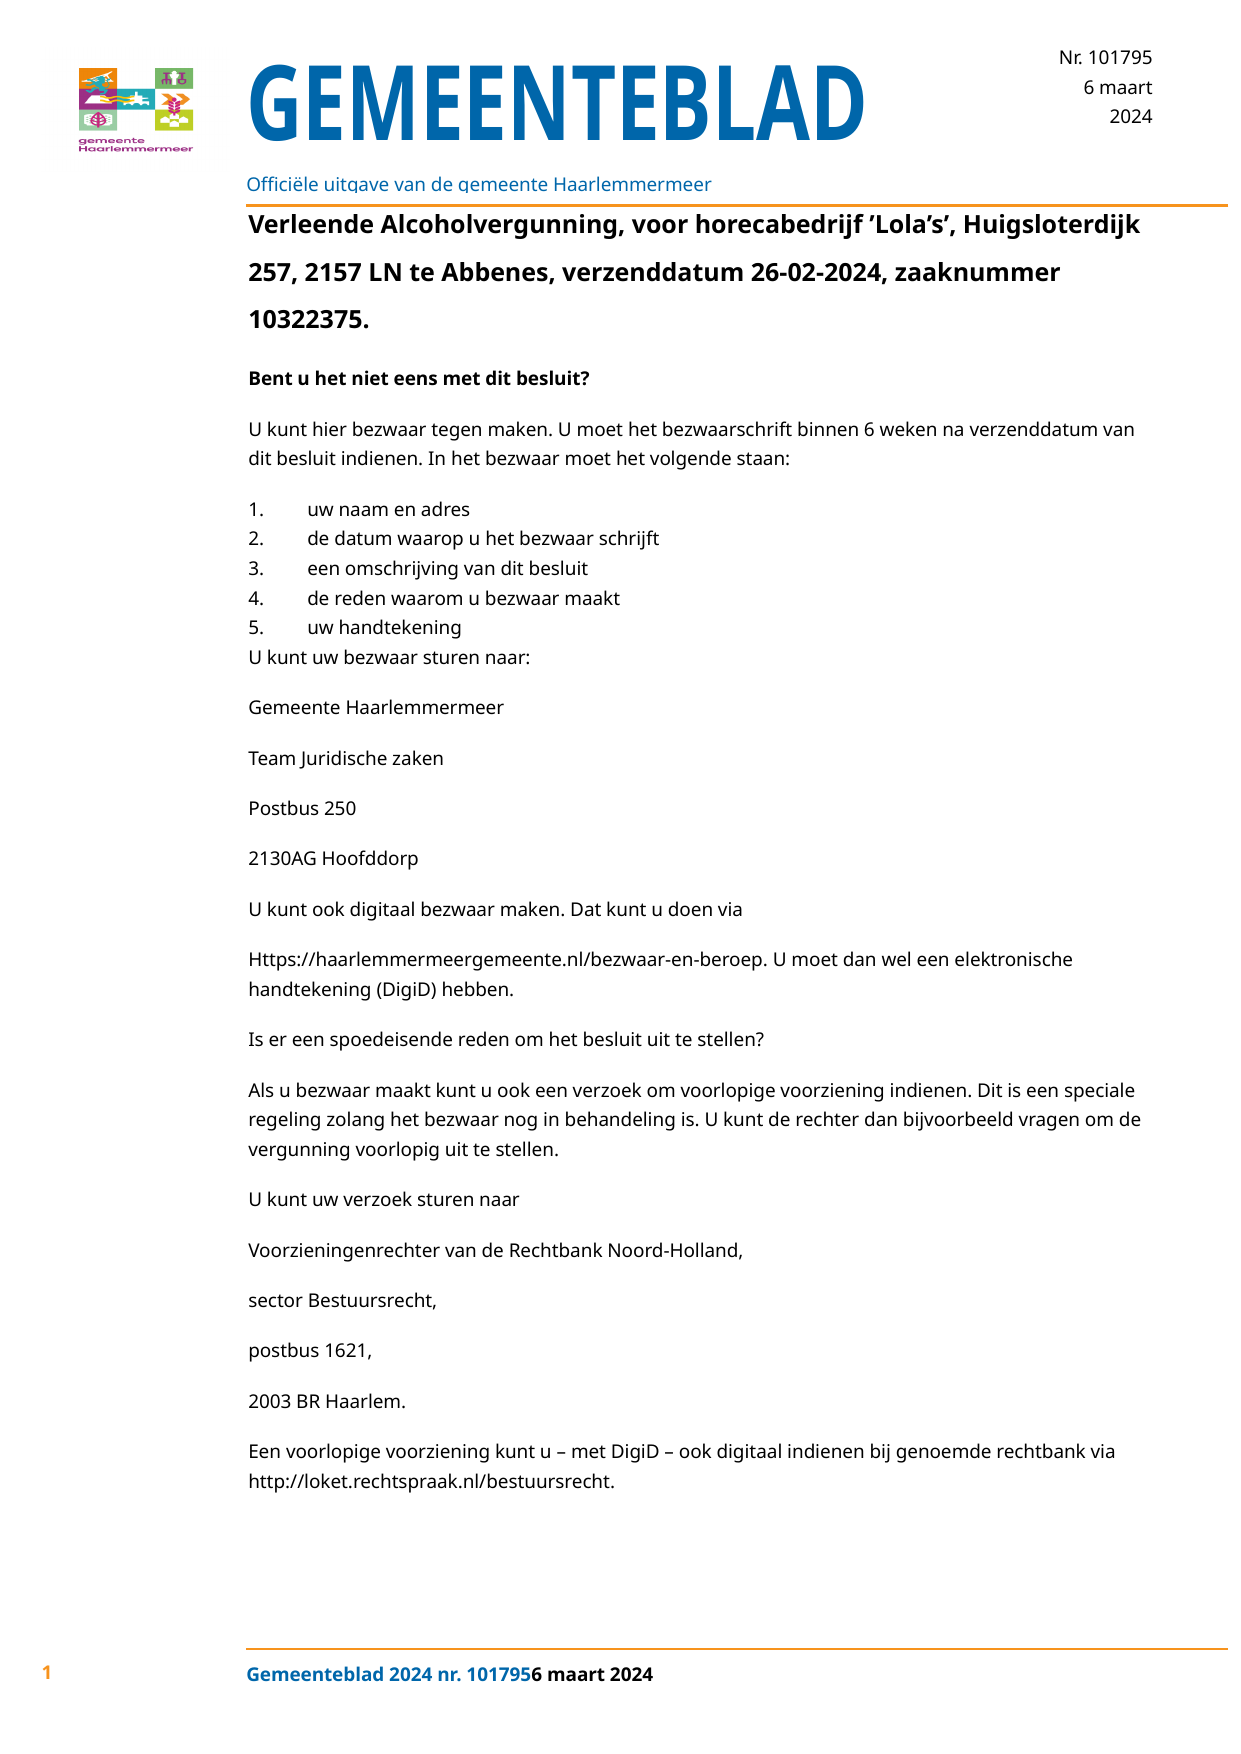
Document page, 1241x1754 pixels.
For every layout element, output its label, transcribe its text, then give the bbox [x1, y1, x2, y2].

list uw naam en adres [248, 496, 1152, 522]
text Is er een spoedeisende reden om het besluit uit te stellen? [248, 1026, 1152, 1052]
text sector Bestuursrecht, [248, 1287, 1152, 1313]
text U kunt hier bezwaar tegen maken. U moet het bezwaarschrift binnen 6 weken na verzenddatum van dit besluit indienen. In het bezwaar moet het volgende staan: [248, 416, 1152, 471]
text Verleende Alcoholvergunning, voor horecabedrijf ’Lola’s’, Huigsloterdijk 257, 2157 LN te Abbenes, verzenddatum 26-02-2024, zaaknummer 10322375. [248, 207, 1152, 336]
text postbus 1621, [248, 1338, 1152, 1363]
text Gemeente Haarlemmermeer [248, 694, 1152, 720]
text Als u bezwaar maakt kunt u ook een verzoek om voorlopige voorziening indienen. Dit is een speciale regeling zolang het bezwaar nog in behandeling is. U kunt de rechter dan bijvoorbeeld vragen om de vergunning voorlopig uit te stellen. [248, 1077, 1152, 1162]
text U kunt ook digitaal bezwaar maken. Dat kunt u doen via [248, 896, 1152, 922]
text Bent u het niet eens met dit besluit? [248, 366, 1152, 391]
list de datum waarop u het bezwaar schrijft [248, 526, 1152, 551]
list uw handtekening [248, 614, 1152, 640]
text Een voorlopige voorziening kunt u – met DigiD – ook digitaal indienen bij genoemde rechtbank via http://loket.rechtspraak.nl/bestuursrecht. [248, 1438, 1152, 1494]
picture [41, 47, 231, 172]
text U kunt uw verzoek sturen naar [248, 1186, 1152, 1212]
text Postbus 250 [248, 795, 1152, 821]
text Voorzieningenrechter van de Rechtbank Noord-Holland, [248, 1237, 1152, 1262]
list de reden waarom u bezwaar maakt [248, 585, 1152, 610]
text Team Juridische zaken [248, 745, 1152, 770]
text 2130AG Hoofddorp [248, 846, 1152, 871]
list een omschrijving van dit besluit [248, 555, 1152, 581]
text 2003 BR Haarlem. [248, 1388, 1152, 1414]
text Https://haarlemmermeergemeente.nl/bezwaar-en-beroep. U moet dan wel een elektronische handtekening (DigiD) hebben. [248, 946, 1152, 1002]
text U kunt uw bezwaar sturen naar: [248, 644, 1152, 669]
